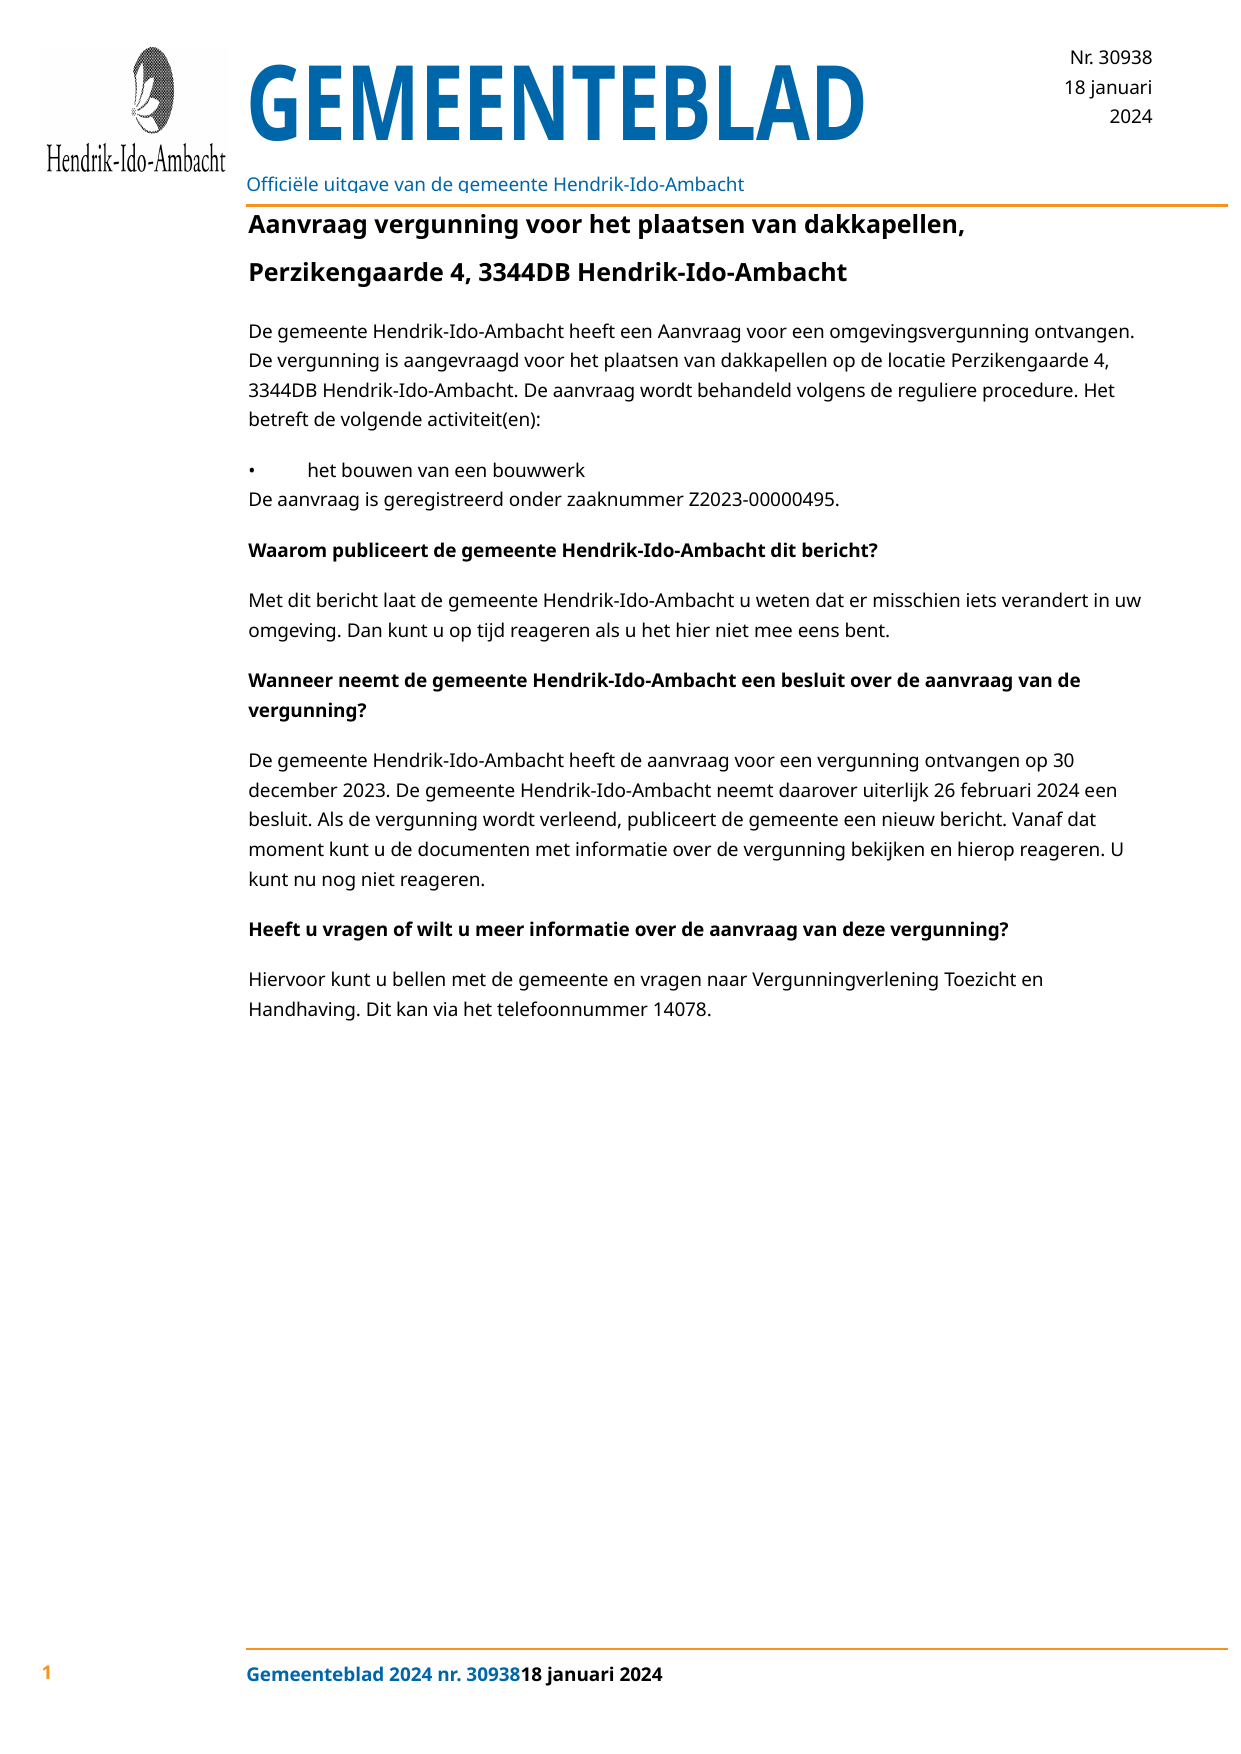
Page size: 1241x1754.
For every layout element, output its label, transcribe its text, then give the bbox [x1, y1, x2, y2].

text De gemeente Hendrik-Ido-Ambacht heeft de aanvraag voor een vergunning ontvangen op 30 december 2023. De gemeente Hendrik-Ido-Ambacht neemt daarover uiterlijk 26 februari 2024 een besluit. Als de vergunning wordt verleend, publiceert de gemeente een nieuw bericht. Vanaf dat moment kunt u de documenten met informatie over de vergunning bekijken en hierop reageren. U kunt nu nog niet reageren. [248, 747, 1152, 892]
text Wanneer neemt de gemeente Hendrik-Ido-Ambacht een besluit over de aanvraag van de vergunning? [248, 667, 1152, 723]
text Waarom publiceert de gemeente Hendrik-Ido-Ambacht dit bericht? [248, 537, 1152, 563]
picture [41, 47, 231, 172]
text Met dit bericht laat de gemeente Hendrik-Ido-Ambacht u weten dat er misschien iets verandert in uw omgeving. Dan kunt u op tijd reageren als u het hier niet mee eens bent. [248, 587, 1152, 643]
text De gemeente Hendrik-Ido-Ambacht heeft een Aanvraag voor een omgevingsvergunning ontvangen. De vergunning is aangevraagd voor het plaatsen van dakkapellen op de locatie Perzikengaarde 4, 3344DB Hendrik-Ido-Ambacht. De aanvraag wordt behandeld volgens de reguliere procedure. Het betreft de volgende activiteit(en): [248, 318, 1152, 432]
text Aanvraag vergunning voor het plaatsen van dakkapellen, Perzikengaarde 4, 3344DB Hendrik-Ido-Ambacht [248, 207, 1152, 288]
text Hiervoor kunt u bellen met de gemeente en vragen naar Vergunningverlening Toezicht en Handhaving. Dit kan via het telefoonnummer 14078. [248, 967, 1152, 1022]
text De aanvraag is geregistreerd onder zaaknummer Z2023-00000495. [248, 487, 1152, 512]
text Heeft u vragen of wilt u meer informatie over de aanvraag van deze vergunning? [248, 916, 1152, 942]
list het bouwen van een bouwwerk [248, 457, 1152, 483]
